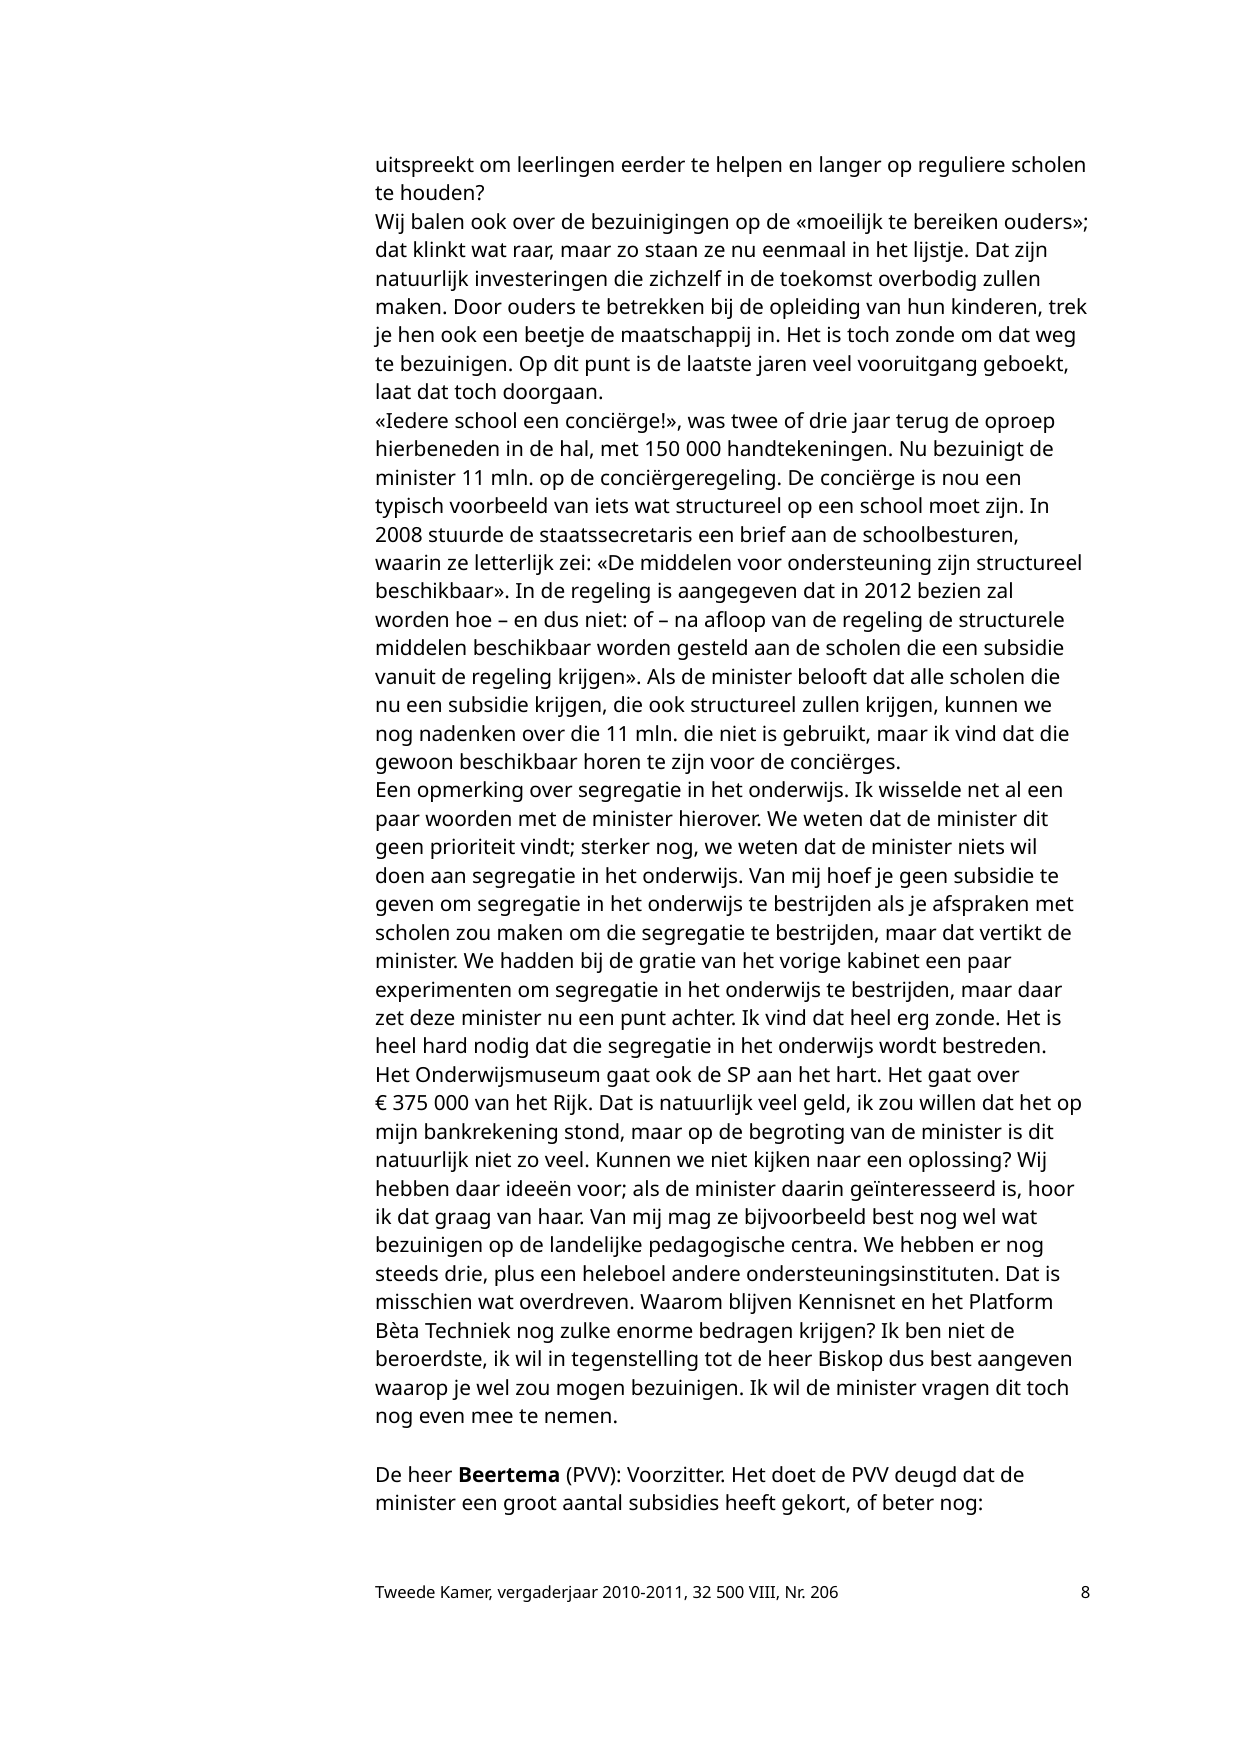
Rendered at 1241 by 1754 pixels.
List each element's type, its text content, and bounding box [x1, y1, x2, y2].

text Het Onderwijsmuseum gaat ook de SP aan het hart. Het gaat over € 375 000 van het Rijk. Dat is natuurlijk veel geld, ik zou willen dat het op mijn bankrekening stond, maar op de begroting van de minister is dit natuurlijk niet zo veel. Kunnen we niet kijken naar een oplossing? Wij hebben daar ideeën voor; als de minister daarin geïnteresseerd is, hoor ik dat graag van haar. Van mij mag ze bijvoorbeeld best nog wel wat bezuinigen op de landelijke pedagogische centra. We hebben er nog steeds drie, plus een heleboel andere ondersteuningsinstituten. Dat is misschien wat overdreven. Waarom blijven Kennisnet en het Platform Bèta Techniek nog zulke enorme bedragen krijgen? Ik ben niet de beroerdste, ik wil in tegenstelling tot de heer Biskop dus best aangeven waarop je wel zou mogen bezuinigen. Ik wil de minister vragen dit toch nog even mee te nemen. [375, 1060, 1090, 1430]
text «Iedere school een conciërge!», was twee of drie jaar terug de oproep hierbeneden in de hal, met 150 000 handtekeningen. Nu bezuinigt de minister 11 mln. op de conciërgeregeling. De conciërge is nou een typisch voorbeeld van iets wat structureel op een school moet zijn. In 2008 stuurde de staatssecretaris een brief aan de schoolbesturen, waarin ze letterlijk zei: «De middelen voor ondersteuning zijn structureel beschikbaar». In de regeling is aangegeven dat in 2012 bezien zal worden hoe – en dus niet: of – na afloop van de regeling de structurele middelen beschikbaar worden gesteld aan de scholen die een subsidie vanuit de regeling krijgen». Als de minister belooft dat alle scholen die nu een subsidie krijgen, die ook structureel zullen krijgen, kunnen we nog nadenken over die 11 mln. die niet is gebruikt, maar ik vind dat die gewoon beschikbaar horen te zijn voor de conciërges. [375, 406, 1090, 776]
text Een opmerking over segregatie in het onderwijs. Ik wisselde net al een paar woorden met de minister hierover. We weten dat de minister dit geen prioriteit vindt; sterker nog, we weten dat de minister niets wil doen aan segregatie in het onderwijs. Van mij hoef je geen subsidie te geven om segregatie in het onderwijs te bestrijden als je afspraken met scholen zou maken om die segregatie te bestrijden, maar dat vertikt de minister. We hadden bij de gratie van het vorige kabinet een paar experimenten om segregatie in het onderwijs te bestrijden, maar daar zet deze minister nu een punt achter. Ik vind dat heel erg zonde. Het is heel hard nodig dat die segregatie in het onderwijs wordt bestreden. [375, 776, 1090, 1060]
text Wij balen ook over de bezuinigingen op de «moeilijk te bereiken ouders»; dat klinkt wat raar, maar zo staan ze nu eenmaal in het lijstje. Dat zijn natuurlijk investeringen die zichzelf in de toekomst overbodig zullen maken. Door ouders te betrekken bij de opleiding van hun kinderen, trek je hen ook een beetje de maatschappij in. Het is toch zonde om dat weg te bezuinigen. Op dit punt is de laatste jaren veel vooruitgang geboekt, laat dat toch doorgaan. [375, 207, 1090, 406]
text uitspreekt om leerlingen eerder te helpen en langer op reguliere scholen te houden? [375, 150, 1090, 207]
text De heer Beertema (PVV): Voorzitter. Het doet de PVV deugd dat de minister een groot aantal subsidies heeft gekort, of beter nog: [375, 1460, 1090, 1517]
